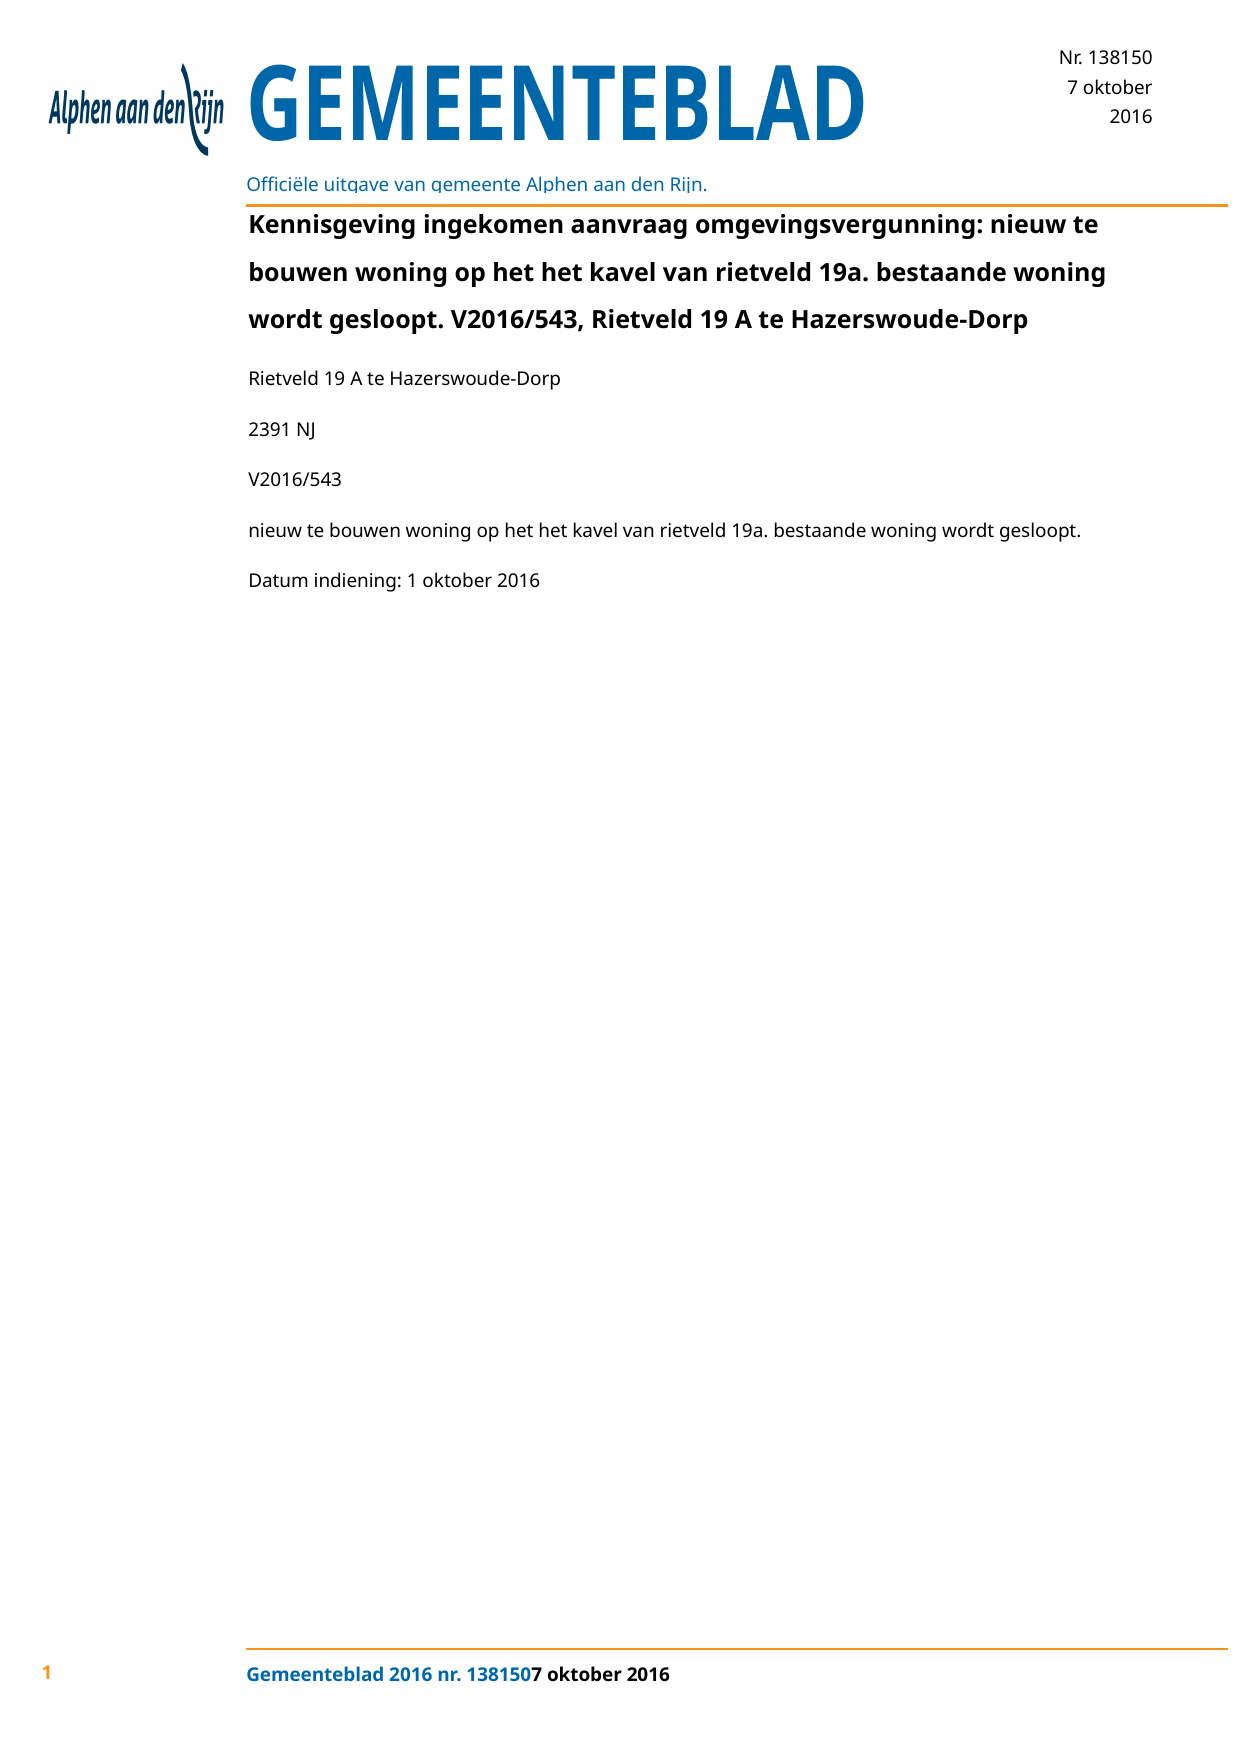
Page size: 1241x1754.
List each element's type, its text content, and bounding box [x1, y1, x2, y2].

text Rietveld 19 A te Hazerswoude-Dorp [248, 366, 1152, 391]
text nieuw te bouwen woning op het het kavel van rietveld 19a. bestaande woning wordt gesloopt. [248, 517, 1152, 542]
text V2016/543 [248, 466, 1152, 492]
picture [41, 47, 231, 172]
text 2391 NJ [248, 416, 1152, 442]
text Datum indiening: 1 oktober 2016 [248, 567, 1152, 593]
text Kennisgeving ingekomen aanvraag omgevingsvergunning: nieuw te bouwen woning op het het kavel van rietveld 19a. bestaande woning wordt gesloopt. V2016/543, Rietveld 19 A te Hazerswoude-Dorp [248, 207, 1152, 336]
